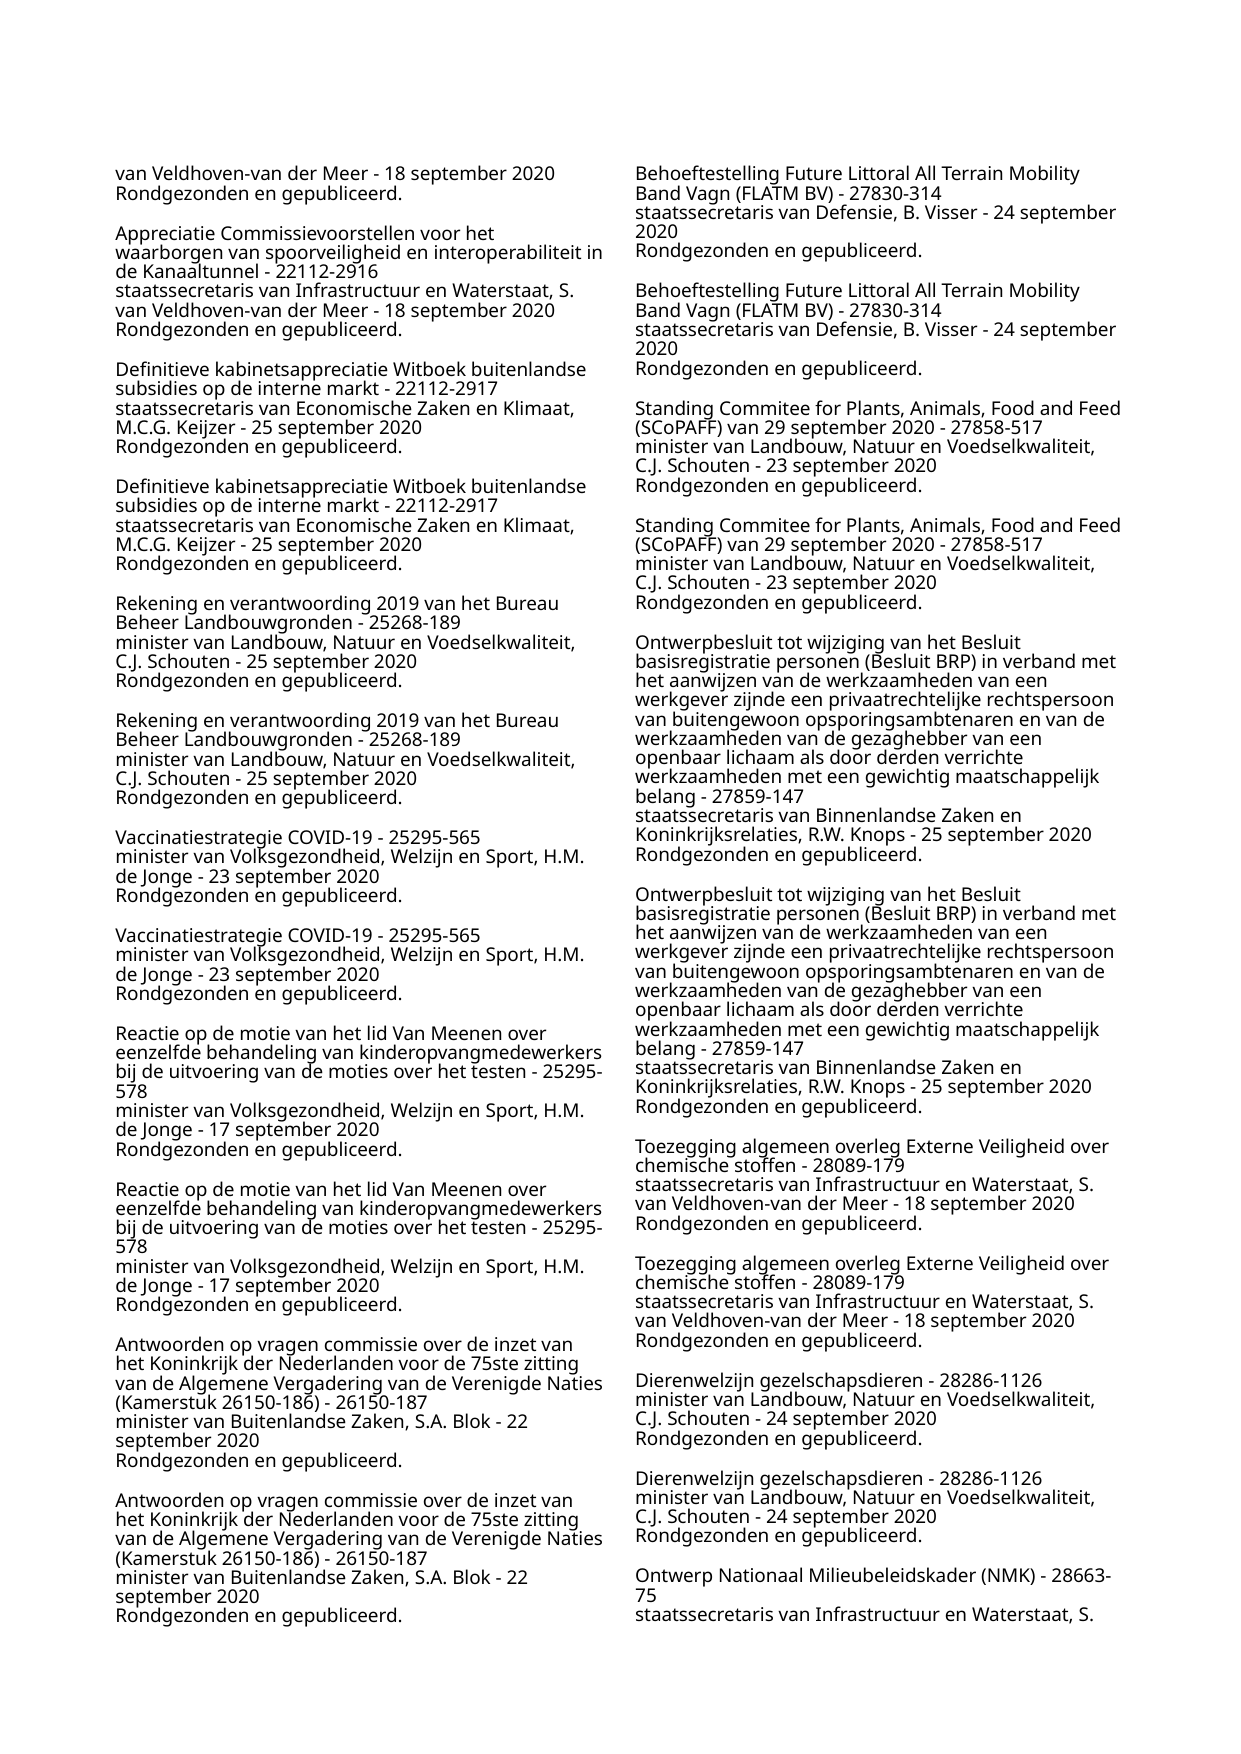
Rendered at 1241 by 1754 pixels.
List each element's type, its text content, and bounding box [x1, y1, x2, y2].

text minister van Buitenlandse Zaken, S.A. Blok - 22 september 2020 [115, 1569, 605, 1607]
text staatssecretaris van Infrastructuur en Waterstaat, S. van Veldhoven-van der Meer - 18 september 2020 [635, 1176, 1125, 1215]
text Rondgezonden en gepubliceerd. [635, 1332, 1125, 1351]
text Ontwerpbesluit tot wijziging van het Besluit basisregistratie personen (Besluit BRP) in verband met het aanwijzen van de werkzaamheden van een werkgever zijnde een privaatrechtelijke rechtspersoon van buitengewoon opsporingsambtenaren en van de werkzaamheden van de gezaghebber van een openbaar lichaam als door derden verrichte werkzaamheden met een gewichtig maatschappelijk belang - 27859-147 [635, 886, 1125, 1059]
text Rondgezonden en gepubliceerd. [635, 477, 1125, 496]
text Rondgezonden en gepubliceerd. [635, 1527, 1125, 1547]
text Rondgezonden en gepubliceerd. [635, 594, 1125, 613]
text staatssecretaris van Infrastructuur en Waterstaat, S. [635, 1606, 1125, 1625]
text Rondgezonden en gepubliceerd. [115, 789, 605, 808]
text staatssecretaris van Infrastructuur en Waterstaat, S. van Veldhoven-van der Meer - 18 september 2020 [635, 1293, 1125, 1332]
text minister van Volksgezondheid, Welzijn en Sport, H.M. de Jonge - 23 september 2020 [115, 848, 605, 887]
text staatssecretaris van Binnenlandse Zaken en Koninkrijksrelaties, R.W. Knops - 25 september 2020 [635, 807, 1125, 846]
text minister van Landbouw, Natuur en Voedselkwaliteit, C.J. Schouten - 23 september 2020 [635, 555, 1125, 594]
text Behoeftestelling Future Littoral All Terrain Mobility Band Vagn (FLATM BV) - 27830-314 [635, 165, 1125, 204]
text staatssecretaris van Infrastructuur en Waterstaat, S. van Veldhoven-van der Meer - 18 september 2020 [115, 282, 605, 321]
text minister van Buitenlandse Zaken, S.A. Blok - 22 september 2020 [115, 1413, 605, 1452]
text Rondgezonden en gepubliceerd. [115, 887, 605, 906]
text Rondgezonden en gepubliceerd. [115, 555, 605, 574]
text Rondgezonden en gepubliceerd. [635, 846, 1125, 865]
text Rondgezonden en gepubliceerd. [635, 242, 1125, 262]
text Rekening en verantwoording 2019 van het Bureau Beheer Landbouwgronden - 25268-189 [115, 712, 605, 751]
text staatssecretaris van Economische Zaken en Klimaat, M.C.G. Keijzer - 25 september 2020 [115, 399, 605, 438]
text Dierenwelzijn gezelschapsdieren - 28286-1126 [635, 1469, 1125, 1489]
text Antwoorden op vragen commissie over de inzet van het Koninkrijk der Nederlanden voor de 75ste zitting van de Algemene Vergadering van de Verenigde Naties (Kamerstuk 26150-186) - 26150-187 [115, 1336, 605, 1413]
text Ontwerp Nationaal Milieubeleidskader (NMK) - 28663-75 [635, 1567, 1125, 1606]
text Toezegging algemeen overleg Externe Veiligheid over chemische stoffen - 28089-179 [635, 1138, 1125, 1176]
text Rondgezonden en gepubliceerd. [635, 1098, 1125, 1117]
text Behoeftestelling Future Littoral All Terrain Mobility Band Vagn (FLATM BV) - 27830-314 [635, 282, 1125, 321]
text Vaccinatiestrategie COVID-19 - 25295-565 [115, 927, 605, 946]
text staatssecretaris van Economische Zaken en Klimaat, M.C.G. Keijzer - 25 september 2020 [115, 517, 605, 555]
text Rondgezonden en gepubliceerd. [115, 438, 605, 457]
text Rondgezonden en gepubliceerd. [635, 1429, 1125, 1449]
text Rondgezonden en gepubliceerd. [115, 321, 605, 340]
text Rekening en verantwoording 2019 van het Bureau Beheer Landbouwgronden - 25268-189 [115, 595, 605, 634]
text minister van Landbouw, Natuur en Voedselkwaliteit, C.J. Schouten - 24 september 2020 [635, 1489, 1125, 1527]
text Rondgezonden en gepubliceerd. [115, 1296, 605, 1315]
text minister van Landbouw, Natuur en Voedselkwaliteit, C.J. Schouten - 25 september 2020 [115, 751, 605, 789]
text Rondgezonden en gepubliceerd. [115, 1452, 605, 1471]
text staatssecretaris van Defensie, B. Visser - 24 september 2020 [635, 321, 1125, 359]
text Appreciatie Commissievoorstellen voor het waarborgen van spoorveiligheid en interoperabiliteit in de Kanaaltunnel - 22112-2916 [115, 224, 605, 282]
text Rondgezonden en gepubliceerd. [115, 1141, 605, 1160]
text Vaccinatiestrategie COVID-19 - 25295-565 [115, 829, 605, 848]
text Rondgezonden en gepubliceerd. [635, 359, 1125, 379]
text minister van Volksgezondheid, Welzijn en Sport, H.M. de Jonge - 17 september 2020 [115, 1102, 605, 1141]
text staatssecretaris van Defensie, B. Visser - 24 september 2020 [635, 204, 1125, 242]
text Toezegging algemeen overleg Externe Veiligheid over chemische stoffen - 28089-179 [635, 1255, 1125, 1293]
text minister van Landbouw, Natuur en Voedselkwaliteit, C.J. Schouten - 24 september 2020 [635, 1391, 1125, 1429]
text minister van Landbouw, Natuur en Voedselkwaliteit, C.J. Schouten - 23 september 2020 [635, 438, 1125, 477]
text Dierenwelzijn gezelschapsdieren - 28286-1126 [635, 1372, 1125, 1391]
text van Veldhoven-van der Meer - 18 september 2020 [115, 165, 605, 184]
text Definitieve kabinetsappreciatie Witboek buitenlandse subsidies op de interne markt - 22112-2917 [115, 478, 605, 517]
text minister van Landbouw, Natuur en Voedselkwaliteit, C.J. Schouten - 25 september 2020 [115, 634, 605, 672]
text Reactie op de motie van het lid Van Meenen over eenzelfde behandeling van kinderopvangmedewerkers bij de uitvoering van de moties over het testen - 25295-578 [115, 1181, 605, 1258]
text minister van Volksgezondheid, Welzijn en Sport, H.M. de Jonge - 17 september 2020 [115, 1258, 605, 1296]
text Standing Commitee for Plants, Animals, Food and Feed (SCoPAFF) van 29 september 2020 - 27858-517 [635, 399, 1125, 438]
text Rondgezonden en gepubliceerd. [115, 1607, 605, 1627]
text staatssecretaris van Binnenlandse Zaken en Koninkrijksrelaties, R.W. Knops - 25 september 2020 [635, 1059, 1125, 1098]
text Rondgezonden en gepubliceerd. [635, 1215, 1125, 1234]
text Ontwerpbesluit tot wijziging van het Besluit basisregistratie personen (Besluit BRP) in verband met het aanwijzen van de werkzaamheden van een werkgever zijnde een privaatrechtelijke rechtspersoon van buitengewoon opsporingsambtenaren en van de werkzaamheden van de gezaghebber van een openbaar lichaam als door derden verrichte werkzaamheden met een gewichtig maatschappelijk belang - 27859-147 [635, 634, 1125, 807]
text Antwoorden op vragen commissie over de inzet van het Koninkrijk der Nederlanden voor de 75ste zitting van de Algemene Vergadering van de Verenigde Naties (Kamerstuk 26150-186) - 26150-187 [115, 1492, 605, 1569]
text Rondgezonden en gepubliceerd. [115, 672, 605, 691]
text Rondgezonden en gepubliceerd. [115, 985, 605, 1004]
text Definitieve kabinetsappreciatie Witboek buitenlandse subsidies op de interne markt - 22112-2917 [115, 361, 605, 399]
text Standing Commitee for Plants, Animals, Food and Feed (SCoPAFF) van 29 september 2020 - 27858-517 [635, 517, 1125, 555]
text Rondgezonden en gepubliceerd. [115, 184, 605, 204]
text minister van Volksgezondheid, Welzijn en Sport, H.M. de Jonge - 23 september 2020 [115, 946, 605, 985]
text Reactie op de motie van het lid Van Meenen over eenzelfde behandeling van kinderopvangmedewerkers bij de uitvoering van de moties over het testen - 25295-578 [115, 1025, 605, 1102]
